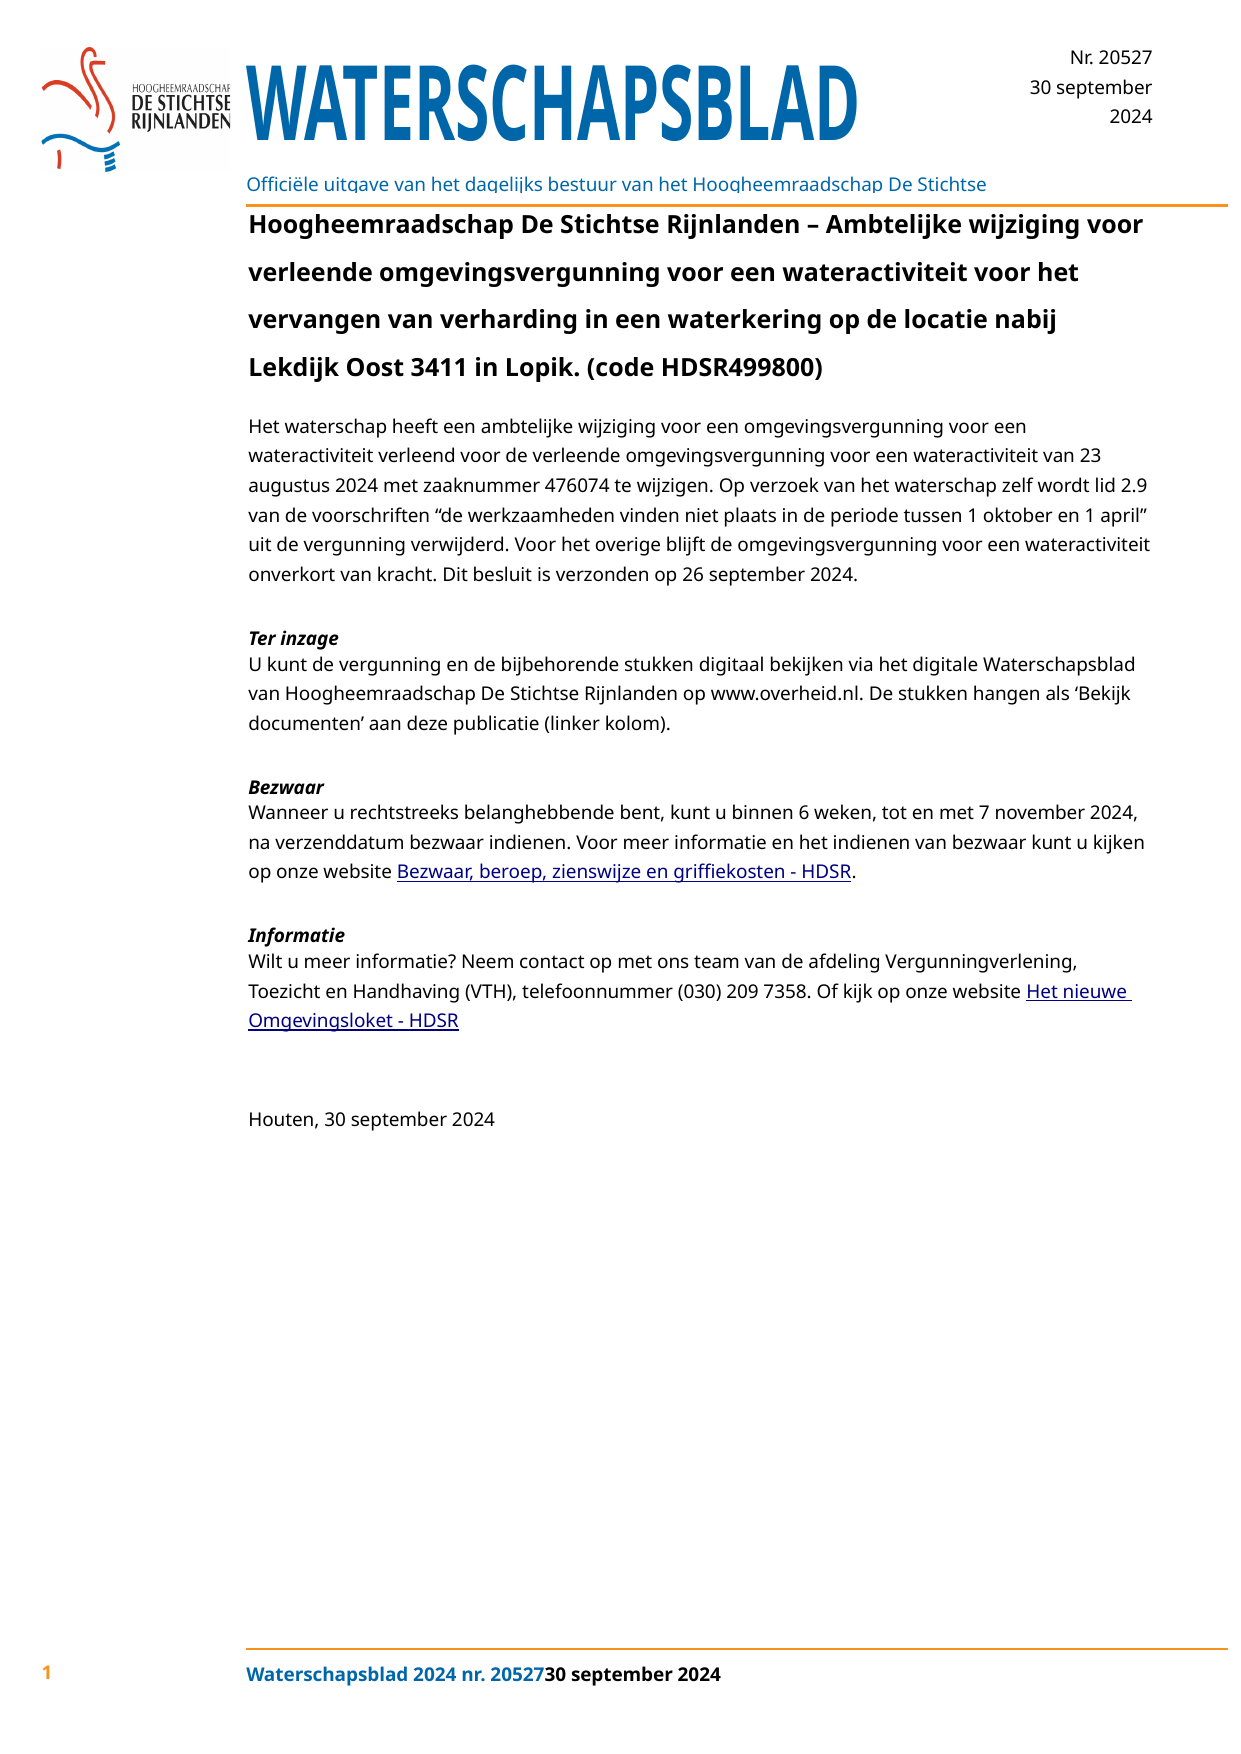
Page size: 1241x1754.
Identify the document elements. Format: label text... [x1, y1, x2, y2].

text Informatie [248, 923, 1152, 948]
text Wilt u meer informatie? Neem contact op met ons team van de afdeling Vergunningverlening, Toezicht en Handhaving (VTH), telefoonnummer (030) 209 7358. Of kijk op onze website Het nieuwe Omgevingsloket - HDSR [248, 948, 1152, 1033]
text Wanneer u rechtstreeks belanghebbende bent, kunt u binnen 6 weken, tot en met 7 november 2024, na verzenddatum bezwaar indienen. Voor meer informatie en het indienen van bezwaar kunt u kijken op onze website Bezwaar, beroep, zienswijze en griffiekosten - HDSR. [248, 799, 1152, 884]
text Houten, 30 september 2024 [248, 1106, 1152, 1132]
text Bezwaar [248, 774, 1152, 799]
text Ter inzage [248, 625, 1152, 651]
picture [41, 47, 231, 172]
text Het waterschap heeft een ambtelijke wijziging voor een omgevingsvergunning voor een wateractiviteit verleend voor de verleende omgevingsvergunning voor een wateractiviteit van 23 augustus 2024 met zaaknummer 476074 te wijzigen. Op verzoek van het waterschap zelf wordt lid 2.9 van de voorschriften “de werkzaamheden vinden niet plaats in de periode tussen 1 oktober en 1 april” uit de vergunning verwijderd. Voor het overige blijft de omgevingsvergunning voor een wateractiviteit onverkort van kracht. Dit besluit is verzonden op 26 september 2024. [248, 413, 1152, 587]
text U kunt de vergunning en de bijbehorende stukken digitaal bekijken via het digitale Waterschapsblad van Hoogheemraadschap De Stichtse Rijnlanden op www.overheid.nl. De stukken hangen als ‘Bekijk documenten’ aan deze publicatie (linker kolom). [248, 651, 1152, 736]
text Hoogheemraadschap De Stichtse Rijnlanden – Ambtelijke wijziging voor verleende omgevingsvergunning voor een wateractiviteit voor het vervangen van verharding in een waterkering op de locatie nabij Lekdijk Oost 3411 in Lopik. (code HDSR499800) [248, 207, 1152, 384]
